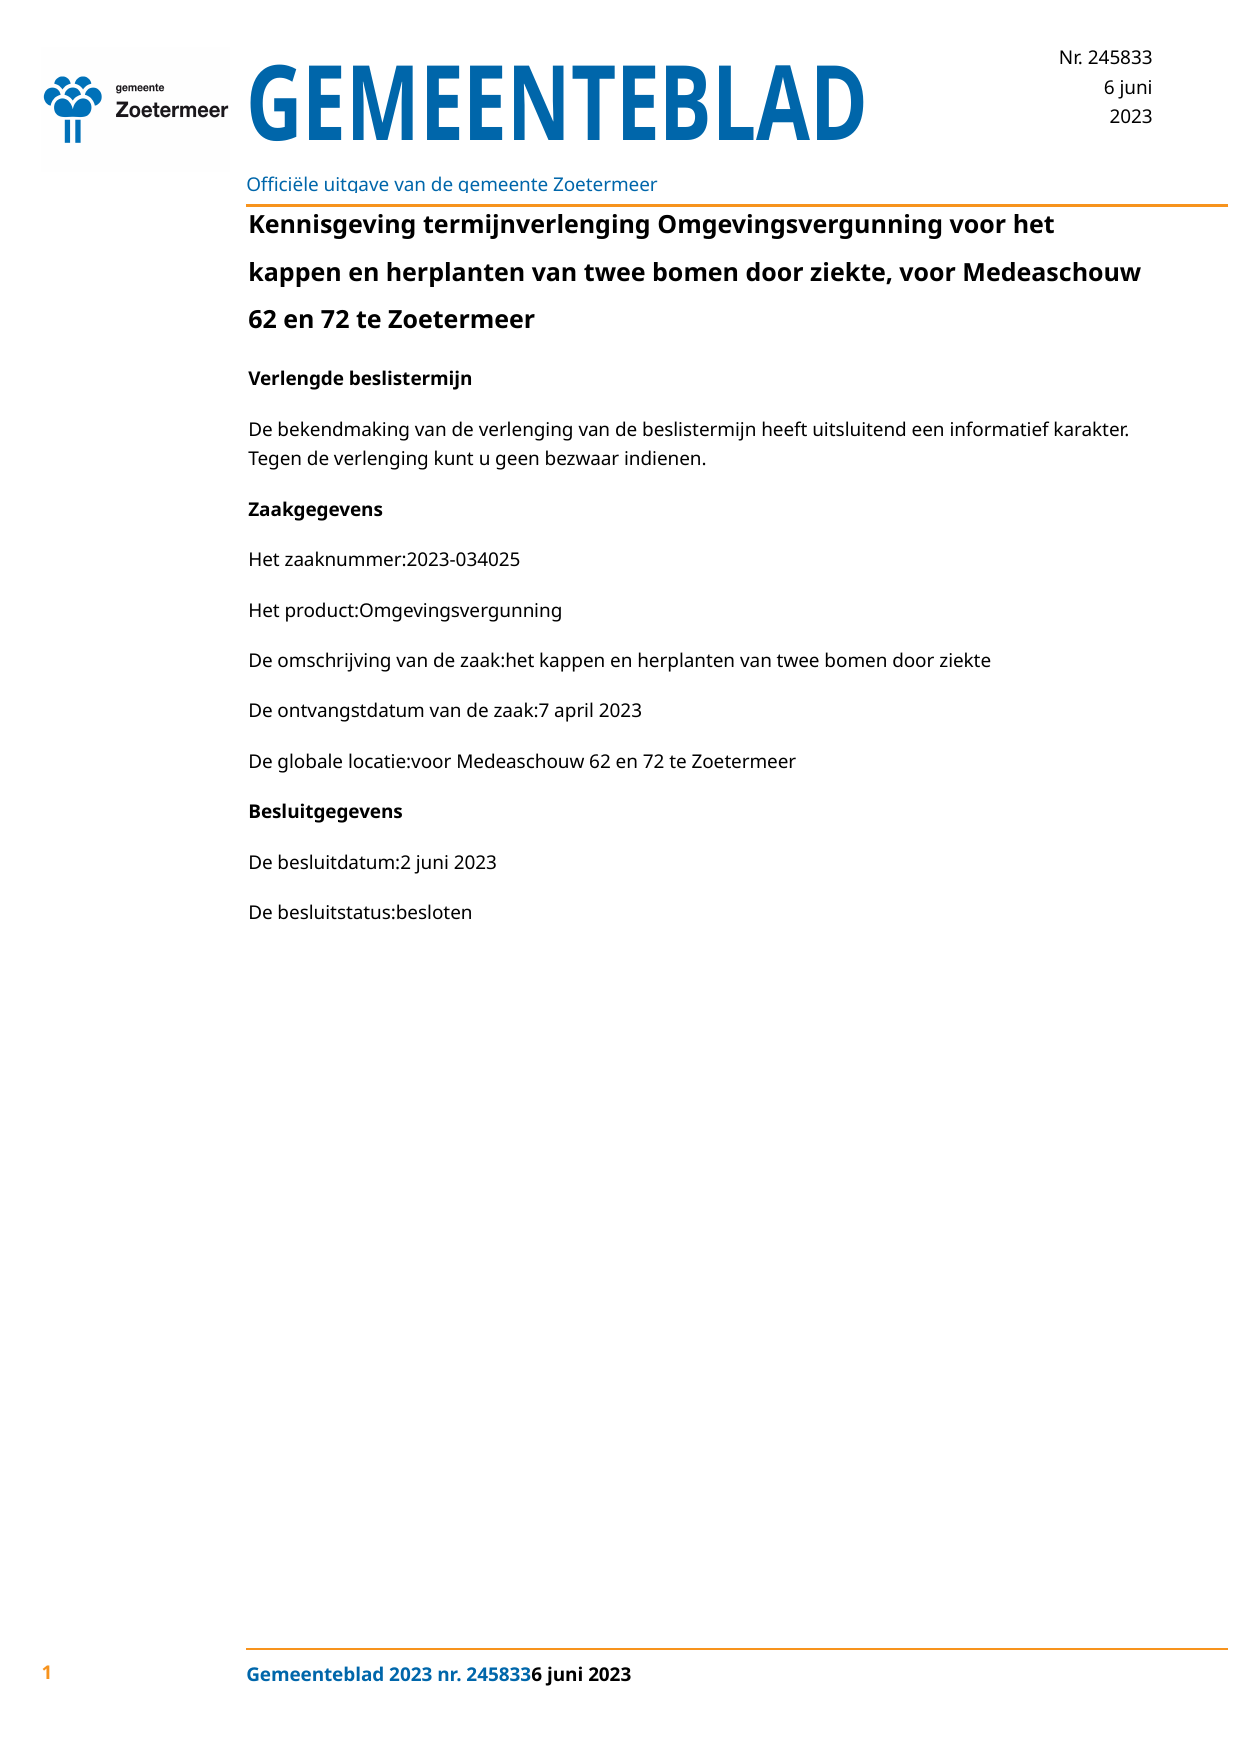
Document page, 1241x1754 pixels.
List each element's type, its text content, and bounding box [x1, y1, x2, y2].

text Het zaaknummer:2023-034025 [248, 546, 1152, 572]
text De besluitdatum:2 juni 2023 [248, 849, 1152, 874]
text Zaakgegevens [248, 496, 1152, 522]
text De bekendmaking van de verlenging van de beslistermijn heeft uitsluitend een informatief karakter. Tegen de verlenging kunt u geen bezwaar indienen. [248, 416, 1152, 471]
text De ontvangstdatum van de zaak:7 april 2023 [248, 698, 1152, 723]
text De besluitstatus:besloten [248, 899, 1152, 925]
text De omschrijving van de zaak:het kappen en herplanten van twee bomen door ziekte [248, 647, 1152, 673]
text Het product:Omgevingsvergunning [248, 597, 1152, 622]
text Besluitgegevens [248, 798, 1152, 824]
text Kennisgeving termijnverlenging Omgevingsvergunning voor het kappen en herplanten van twee bomen door ziekte, voor Medeaschouw 62 en 72 te Zoetermeer [248, 207, 1152, 336]
text De globale locatie:voor Medeaschouw 62 en 72 te Zoetermeer [248, 748, 1152, 774]
text Verlengde beslistermijn [248, 366, 1152, 391]
picture [41, 47, 231, 172]
